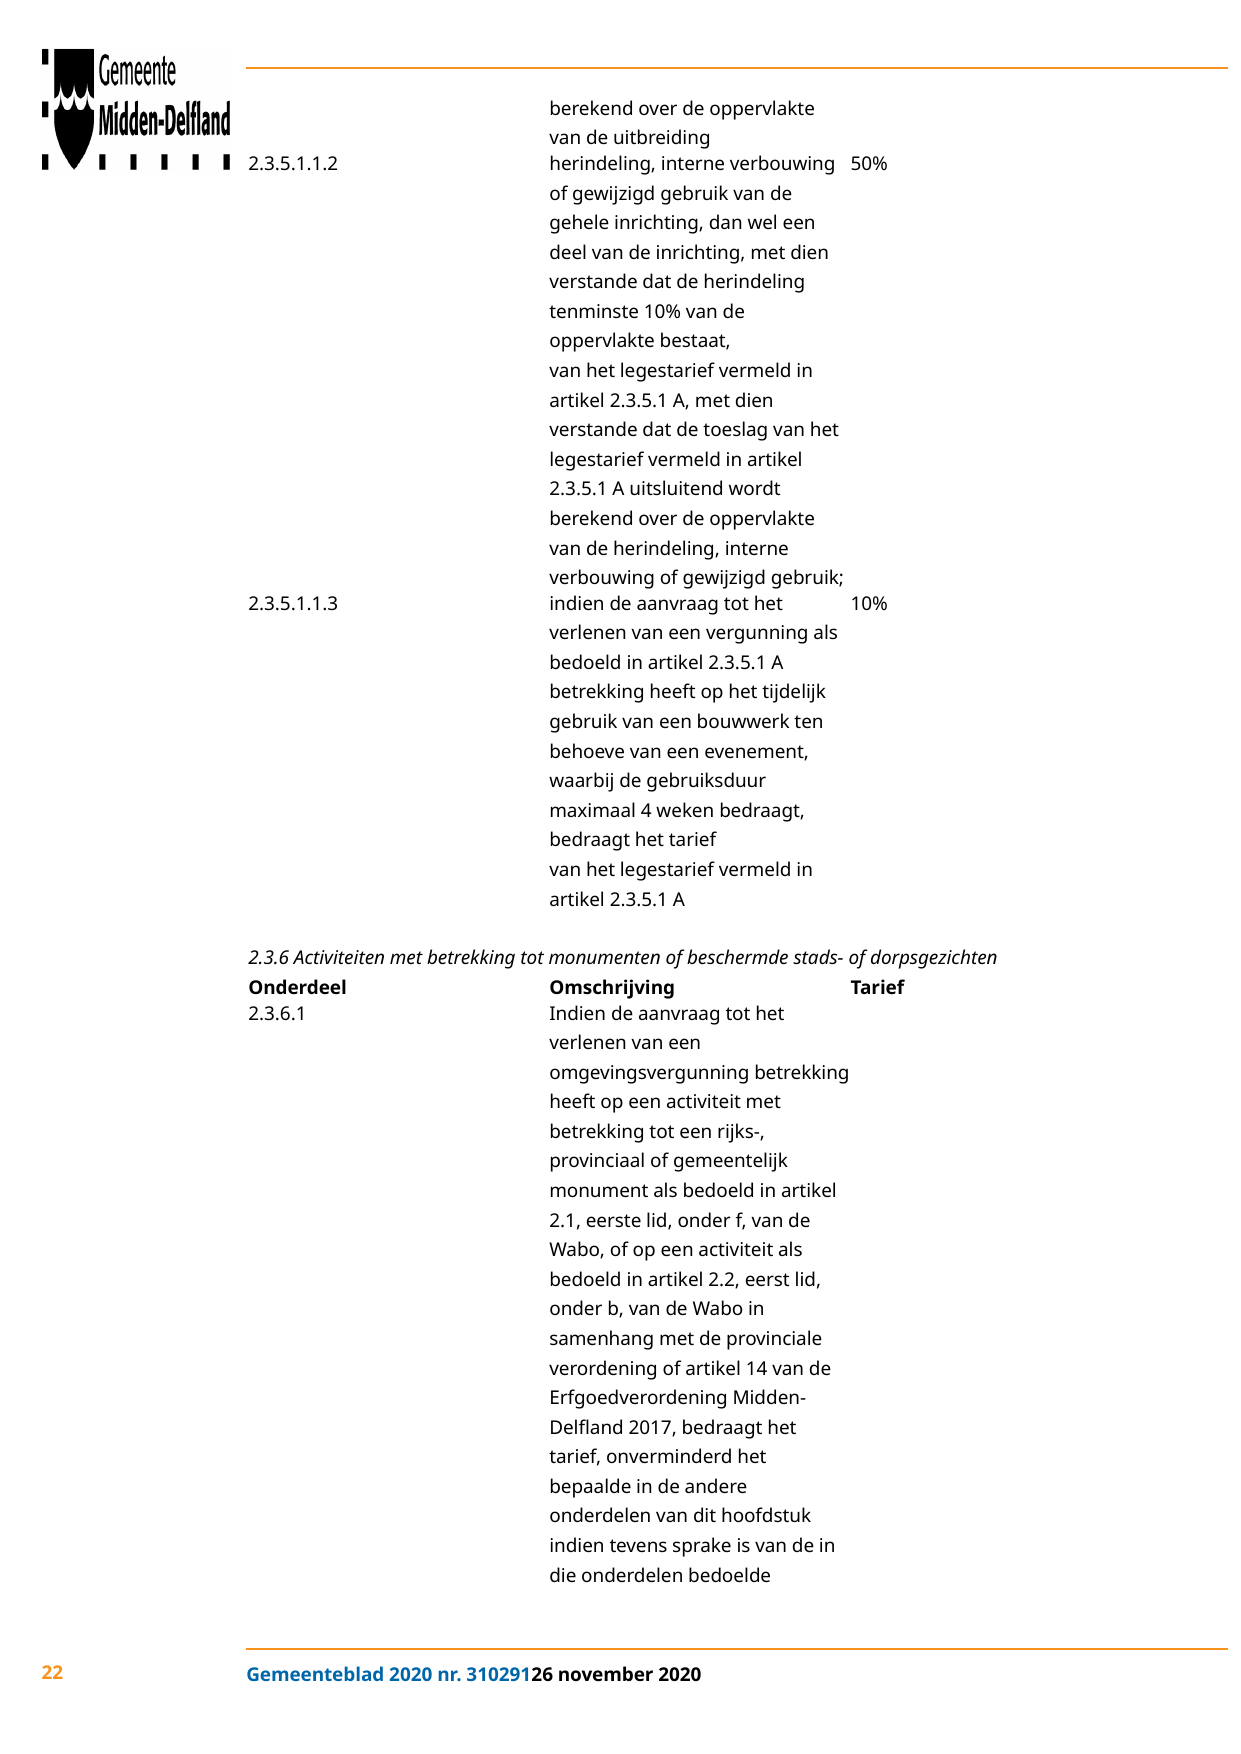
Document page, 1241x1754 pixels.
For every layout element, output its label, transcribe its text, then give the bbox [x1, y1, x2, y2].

table_cell 50% [850, 150, 1152, 590]
table_header Omschrijving [549, 974, 850, 1000]
table_cell herindeling, interne verbouwing of gewijzigd gebruik van de gehele inrichting, dan wel een deel van de inrichting, met dien verstande dat de herindeling tenminste 10% van de oppervlakte bestaat, van het legestarief vermeld in artikel 2.3.5.1 A, met dien verstande dat de toeslag van het legestarief vermeld in artikel 2.3.5.1 A uitsluitend wordt berekend over de oppervlakte van de herindeling, interne verbouwing of gewijzigd gebruik; [549, 150, 850, 590]
table_cell Indien de aanvraag tot het verlenen van een omgevingsvergunning betrekking heeft op een activiteit met betrekking tot een rijks-, provinciaal of gemeentelijk monument als bedoeld in artikel 2.1, eerste lid, onder f, van de Wabo, of op een activiteit als bedoeld in artikel 2.2, eerst lid, onder b, van de Wabo in samenhang met de provinciale verordening of artikel 14 van de Erfgoedverordening Midden-Delfland 2017, bedraagt het tarief, onverminderd het bepaalde in de andere onderdelen van dit hoofdstuk indien tevens sprake is van de in die onderdelen bedoelde [549, 1000, 850, 1588]
table_cell [850, 95, 1152, 150]
picture [41, 47, 231, 172]
text 2.3.6 Activiteiten met betrekking tot monumenten of beschermde stads- of dorpsgezichten [248, 944, 1152, 970]
table_cell berekend over de oppervlakte van de uitbreiding [549, 95, 850, 150]
table_cell [248, 95, 549, 150]
table_cell 2.3.6.1 [248, 1000, 549, 1588]
table_cell indien de aanvraag tot het verlenen van een vergunning als bedoeld in artikel 2.3.5.1 A betrekking heeft op het tijdelijk gebruik van een bouwwerk ten behoeve van een evenement, waarbij de gebruiksduur maximaal 4 weken bedraagt, bedraagt het tarief van het legestarief vermeld in artikel 2.3.5.1 A [549, 590, 850, 912]
table_cell 2.3.5.1.1.3 [248, 590, 549, 912]
table_cell 2.3.5.1.1.2 [248, 150, 549, 590]
table_cell [850, 1000, 1152, 1588]
table_header Tarief [850, 974, 1152, 1000]
table_cell 10% [850, 590, 1152, 912]
table_header Onderdeel [248, 974, 549, 1000]
